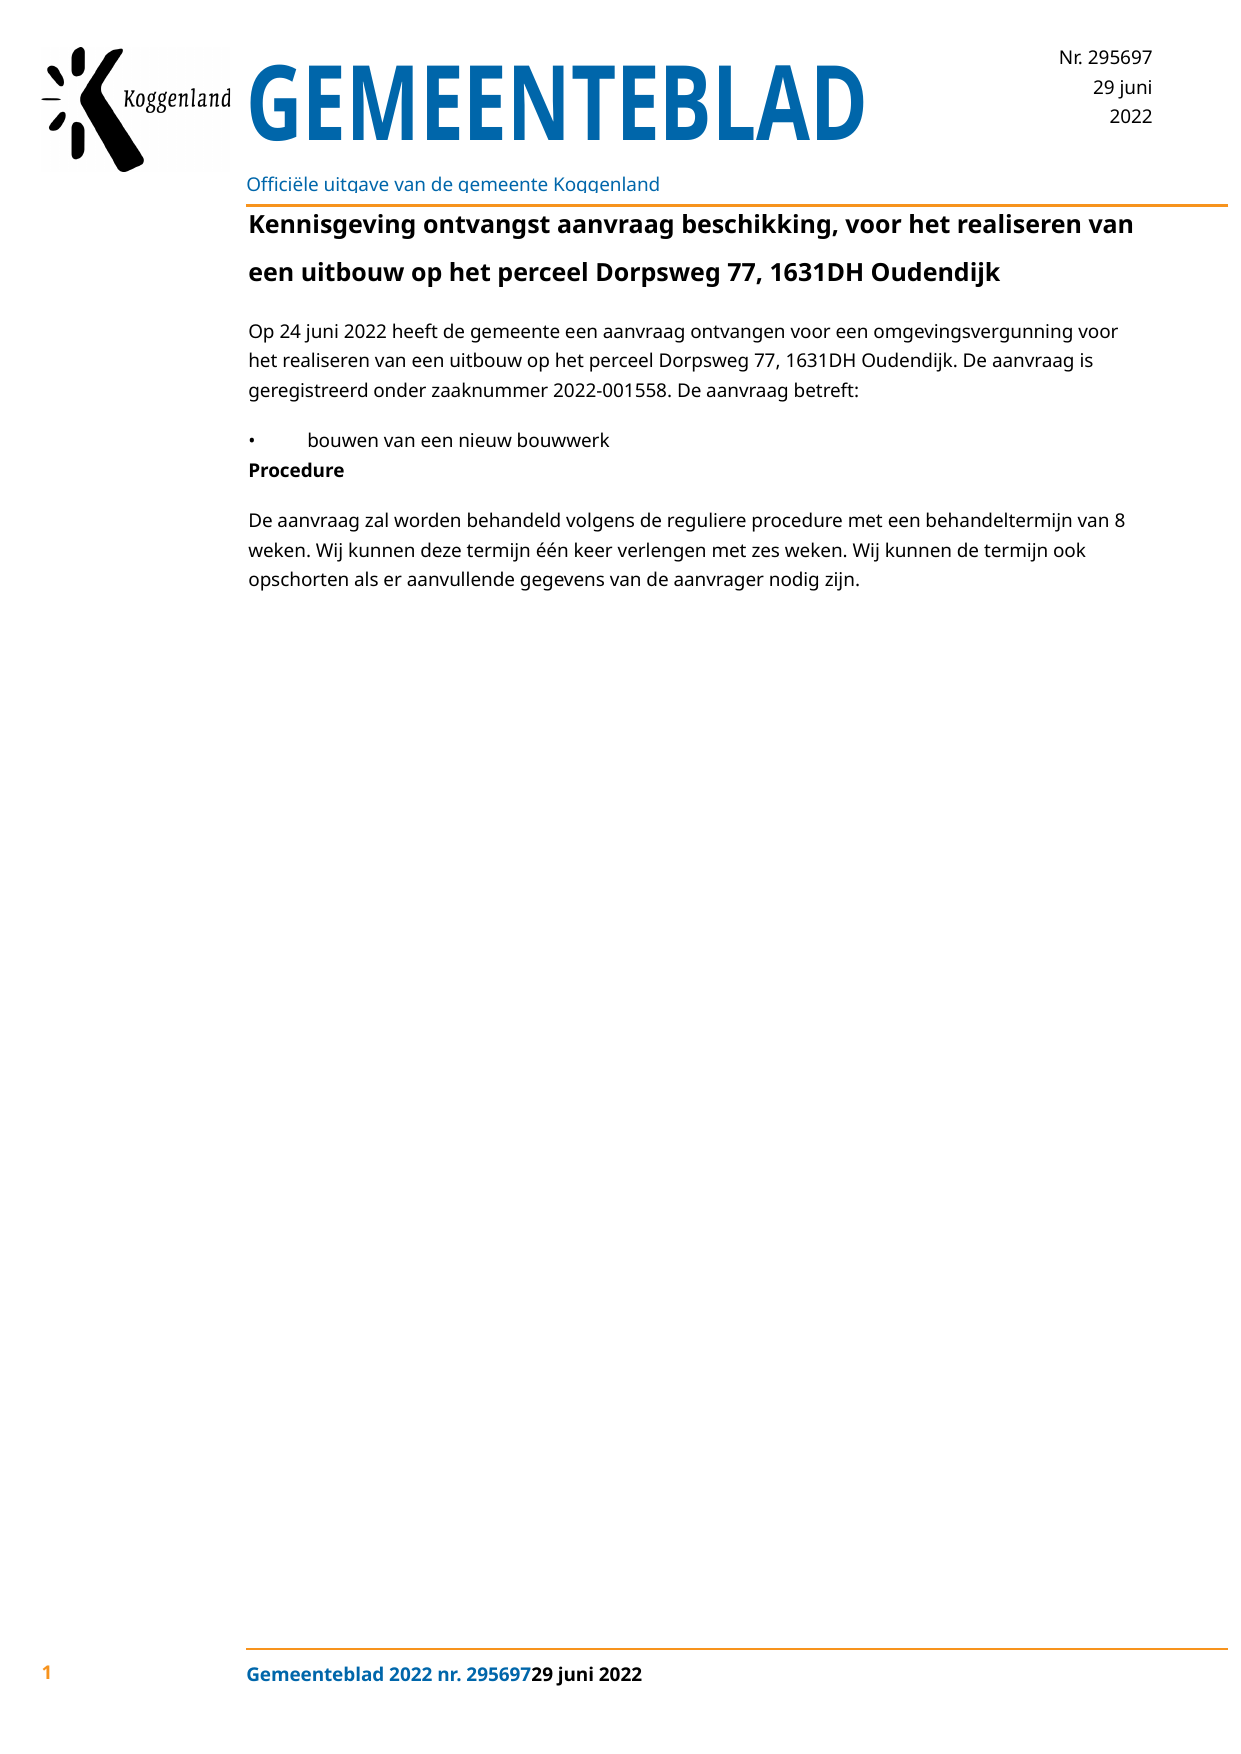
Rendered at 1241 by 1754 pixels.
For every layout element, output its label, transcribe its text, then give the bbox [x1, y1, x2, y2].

text De aanvraag zal worden behandeld volgens de reguliere procedure met een behandeltermijn van 8 weken. Wij kunnen deze termijn één keer verlengen met zes weken. Wij kunnen de termijn ook opschorten als er aanvullende gegevens van de aanvrager nodig zijn. [248, 507, 1152, 592]
text Procedure [248, 457, 1152, 483]
picture [41, 47, 231, 172]
list bouwen van een nieuw bouwwerk [248, 427, 1152, 453]
text Op 24 juni 2022 heeft de gemeente een aanvraag ontvangen voor een omgevingsvergunning voor het realiseren van een uitbouw op het perceel Dorpsweg 77, 1631DH Oudendijk. De aanvraag is geregistreerd onder zaaknummer 2022-001558. De aanvraag betreft: [248, 318, 1152, 403]
text Kennisgeving ontvangst aanvraag beschikking, voor het realiseren van een uitbouw op het perceel Dorpsweg 77, 1631DH Oudendijk [248, 207, 1152, 288]
